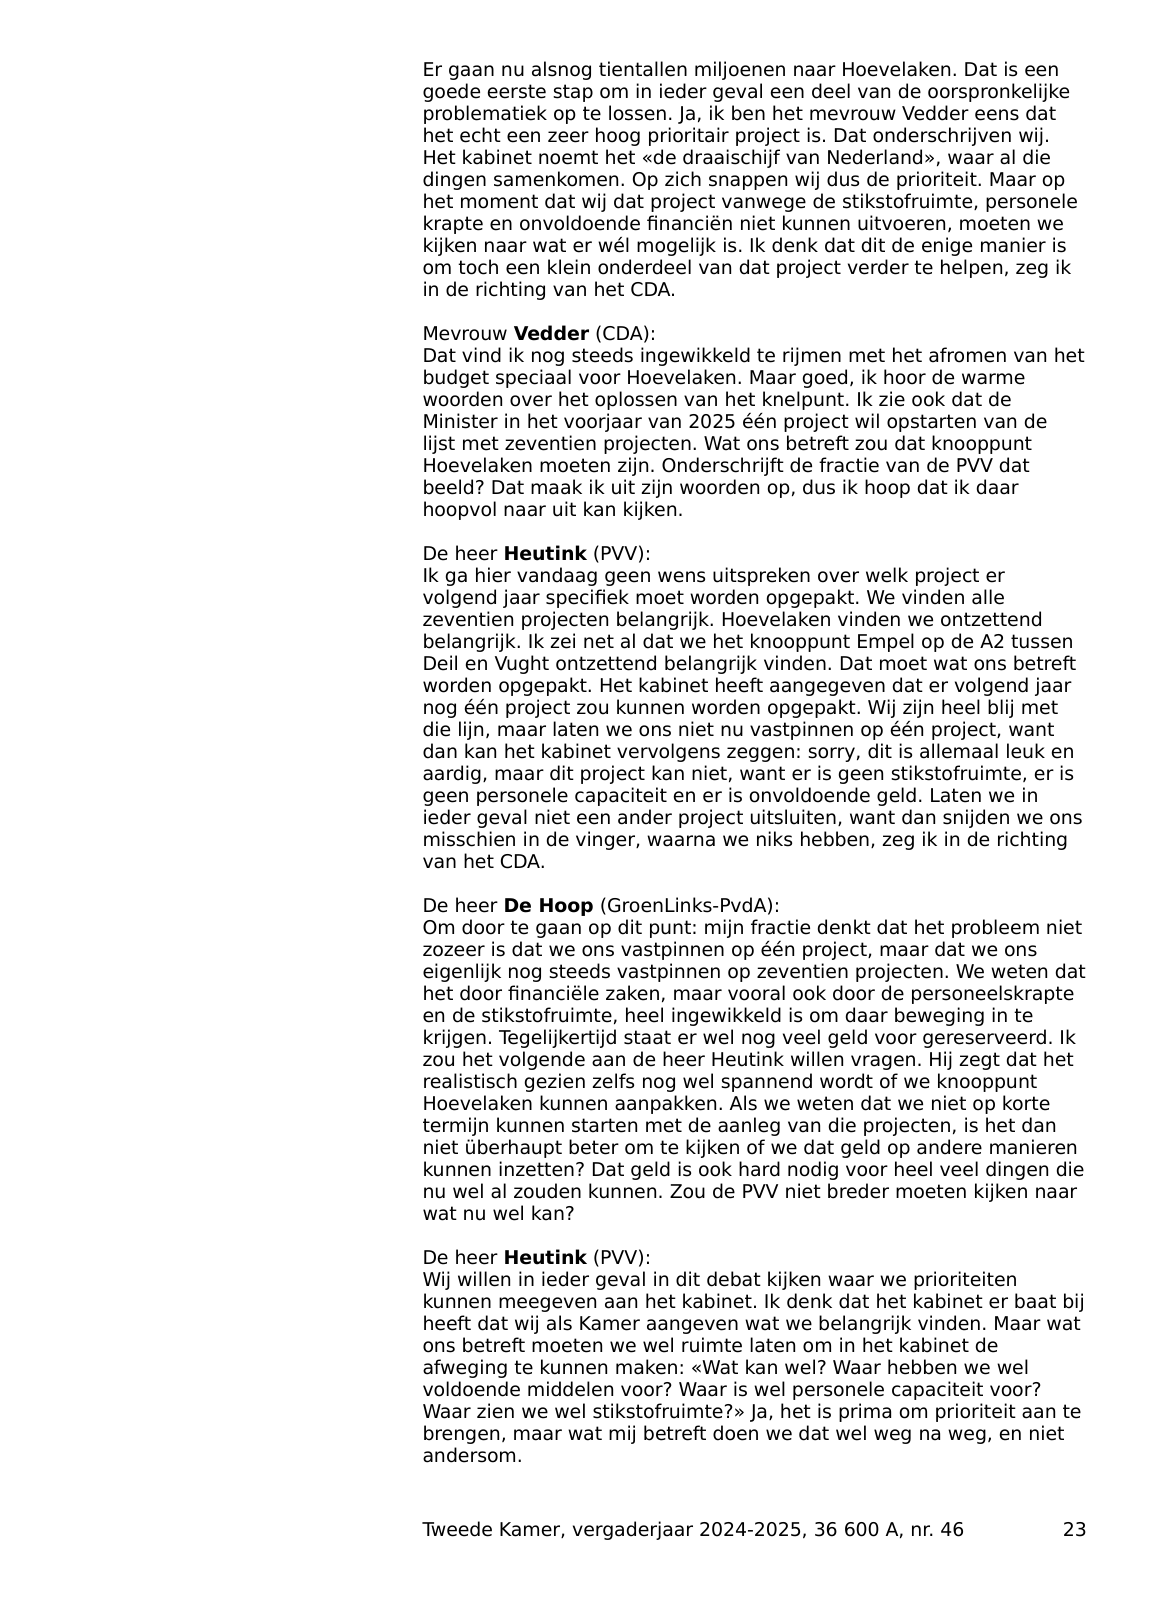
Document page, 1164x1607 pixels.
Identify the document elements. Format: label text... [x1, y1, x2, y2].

text De heer Heutink (PVV): [422, 543, 1087, 565]
text Mevrouw Vedder (CDA): [422, 323, 1087, 345]
text Wij willen in ieder geval in dit debat kijken waar we prioriteiten kunnen meegeven aan het kabinet. Ik denk dat het kabinet er baat bij heeft dat wij als Kamer aangeven wat we belangrijk vinden. Maar wat ons betreft moeten we wel ruimte laten om in het kabinet de afweging te kunnen maken: «Wat kan wel? Waar hebben we wel voldoende middelen voor? Waar is wel personele capaciteit voor? Waar zien we wel stikstofruimte?» Ja, het is prima om prioriteit aan te brengen, maar wat mij betreft doen we dat wel weg na weg, en niet andersom. [422, 1269, 1087, 1467]
text De heer De Hoop (GroenLinks-PvdA): [422, 895, 1087, 917]
text Dat vind ik nog steeds ingewikkeld te rijmen met het afromen van het budget speciaal voor Hoevelaken. Maar goed, ik hoor de warme woorden over het oplossen van het knelpunt. Ik zie ook dat de Minister in het voorjaar van 2025 één project wil opstarten van de lijst met zeventien projecten. Wat ons betreft zou dat knooppunt Hoevelaken moeten zijn. Onderschrijft de fractie van de PVV dat beeld? Dat maak ik uit zijn woorden op, dus ik hoop dat ik daar hoopvol naar uit kan kijken. [422, 345, 1087, 521]
text Om door te gaan op dit punt: mijn fractie denkt dat het probleem niet zozeer is dat we ons vastpinnen op één project, maar dat we ons eigenlijk nog steeds vastpinnen op zeventien projecten. We weten dat het door financiële zaken, maar vooral ook door de personeelskrapte en de stikstofruimte, heel ingewikkeld is om daar beweging in te krijgen. Tegelijkertijd staat er wel nog veel geld voor gereserveerd. Ik zou het volgende aan de heer Heutink willen vragen. Hij zegt dat het realistisch gezien zelfs nog wel spannend wordt of we knooppunt Hoevelaken kunnen aanpakken. Als we weten dat we niet op korte termijn kunnen starten met de aanleg van die projecten, is het dan niet überhaupt beter om te kijken of we dat geld op andere manieren kunnen inzetten? Dat geld is ook hard nodig voor heel veel dingen die nu wel al zouden kunnen. Zou de PVV niet breder moeten kijken naar wat nu wel kan? [422, 917, 1087, 1224]
text Er gaan nu alsnog tientallen miljoenen naar Hoevelaken. Dat is een goede eerste stap om in ieder geval een deel van de oorspronkelijke problematiek op te lossen. Ja, ik ben het mevrouw Vedder eens dat het echt een zeer hoog prioritair project is. Dat onderschrijven wij. Het kabinet noemt het «de draaischijf van Nederland», waar al die dingen samenkomen. Op zich snappen wij dus de prioriteit. Maar op het moment dat wij dat project vanwege de stikstofruimte, personele krapte en onvoldoende financiën niet kunnen uitvoeren, moeten we kijken naar wat er wél mogelijk is. Ik denk dat dit de enige manier is om toch een klein onderdeel van dat project verder te helpen, zeg ik in de richting van het CDA. [422, 59, 1087, 301]
text Ik ga hier vandaag geen wens uitspreken over welk project er volgend jaar specifiek moet worden opgepakt. We vinden alle zeventien projecten belangrijk. Hoevelaken vinden we ontzettend belangrijk. Ik zei net al dat we het knooppunt Empel op de A2 tussen Deil en Vught ontzettend belangrijk vinden. Dat moet wat ons betreft worden opgepakt. Het kabinet heeft aangegeven dat er volgend jaar nog één project zou kunnen worden opgepakt. Wij zijn heel blij met die lijn, maar laten we ons niet nu vastpinnen op één project, want dan kan het kabinet vervolgens zeggen: sorry, dit is allemaal leuk en aardig, maar dit project kan niet, want er is geen stikstofruimte, er is geen personele capaciteit en er is onvoldoende geld. Laten we in ieder geval niet een ander project uitsluiten, want dan snijden we ons misschien in de vinger, waarna we niks hebben, zeg ik in de richting van het CDA. [422, 565, 1087, 873]
text De heer Heutink (PVV): [422, 1247, 1087, 1269]
